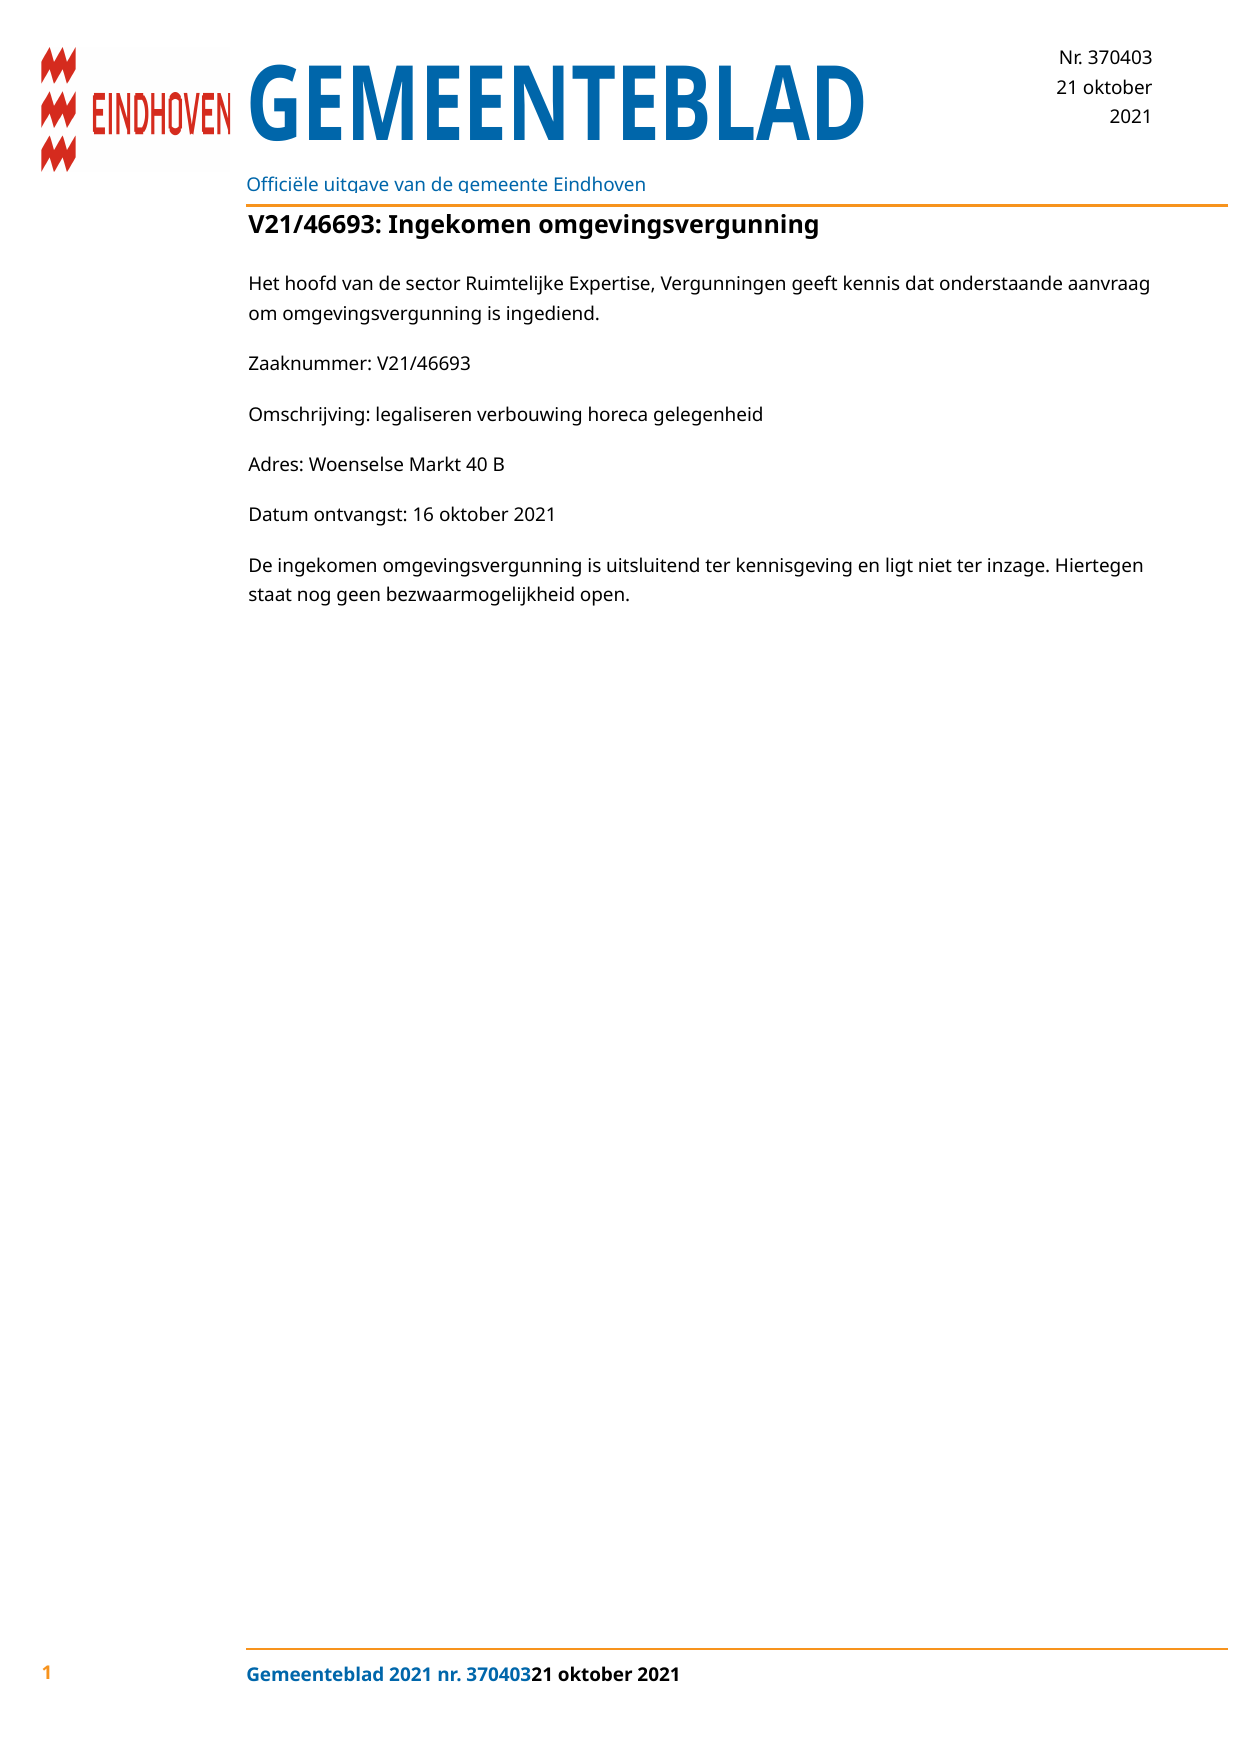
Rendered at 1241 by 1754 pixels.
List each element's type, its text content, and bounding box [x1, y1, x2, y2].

text Zaaknummer: V21/46693 [248, 350, 1152, 376]
text Omschrijving: legaliseren verbouwing horeca gelegenheid [248, 401, 1152, 426]
text De ingekomen omgevingsvergunning is uitsluitend ter kennisgeving en ligt niet ter inzage. Hiertegen staat nog geen bezwaarmogelijkheid open. [248, 552, 1152, 607]
text V21/46693: Ingekomen omgevingsvergunning [248, 207, 1152, 241]
picture [41, 47, 231, 172]
text Het hoofd van de sector Ruimtelijke Expertise, Vergunningen geeft kennis dat onderstaande aanvraag om omgevingsvergunning is ingediend. [248, 270, 1152, 326]
text Adres: Woenselse Markt 40 B [248, 451, 1152, 477]
text Datum ontvangst: 16 oktober 2021 [248, 502, 1152, 527]
